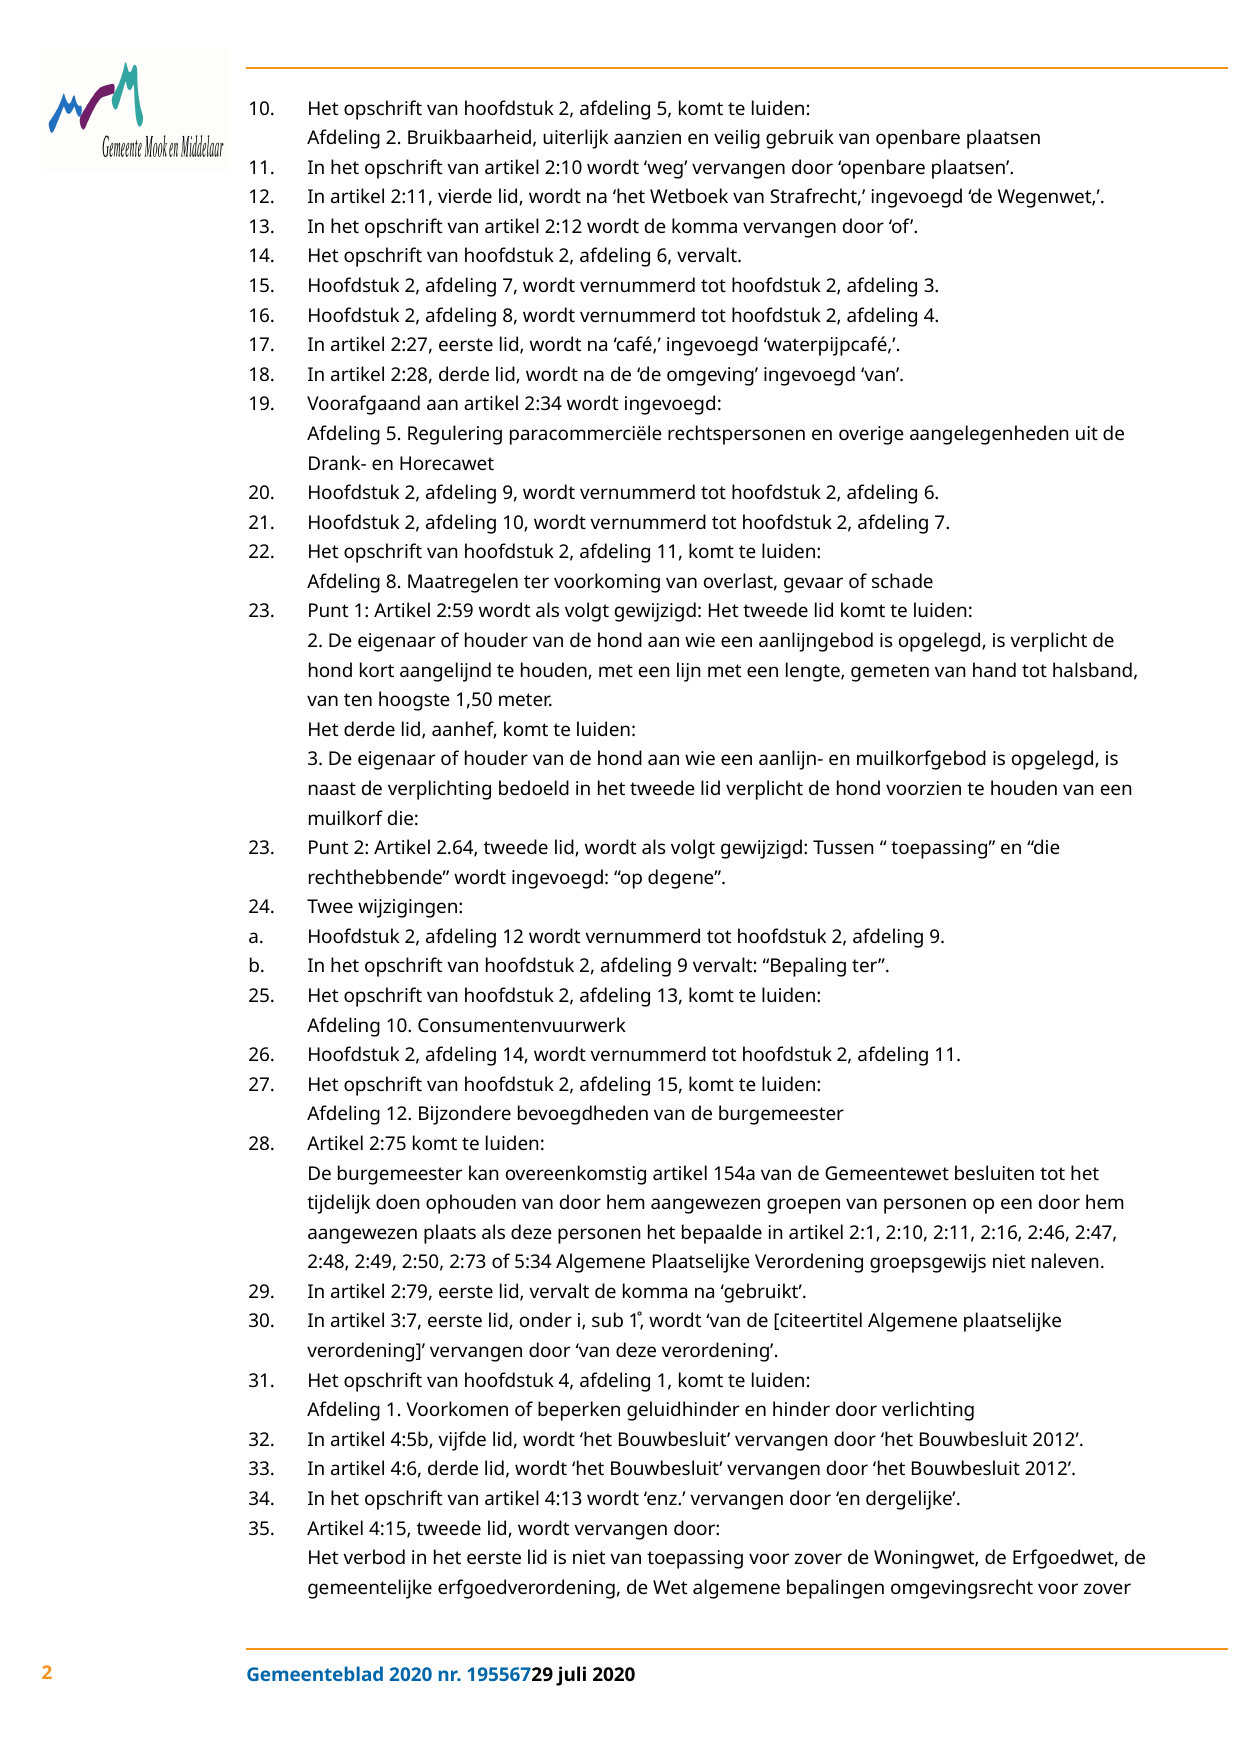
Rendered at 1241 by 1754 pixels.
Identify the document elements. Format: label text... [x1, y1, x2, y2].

list Afdeling 8. Maatregelen ter voorkoming van overlast, gevaar of schade [248, 568, 1152, 594]
list Hoofdstuk 2, afdeling 9, wordt vernummerd tot hoofdstuk 2, afdeling 6. [248, 479, 1152, 505]
list Het derde lid, aanhef, komt te luiden: [248, 716, 1152, 742]
list Het opschrift van hoofdstuk 2, afdeling 15, komt te luiden: [248, 1071, 1152, 1097]
list In artikel 4:5b, vijfde lid, wordt ‘het Bouwbesluit’ vervangen door ‘het Bouwbesluit 2012’. [248, 1426, 1152, 1452]
list In het opschrift van artikel 4:13 wordt ‘enz.’ vervangen door ‘en dergelijke’. [248, 1485, 1152, 1511]
list 3. De eigenaar of houder van de hond aan wie een aanlijn- en muilkorfgebod is opgelegd, is naast de verplichting bedoeld in het tweede lid verplicht de hond voorzien te houden van een muilkorf die: [248, 746, 1152, 831]
list Hoofdstuk 2, afdeling 10, wordt vernummerd tot hoofdstuk 2, afdeling 7. [248, 509, 1152, 535]
list In artikel 2:79, eerste lid, vervalt de komma na ‘gebruikt’. [248, 1278, 1152, 1304]
list 2. De eigenaar of houder van de hond aan wie een aanlijngebod is opgelegd, is verplicht de hond kort aangelijnd te houden, met een lijn met een lengte, gemeten van hand tot halsband, van ten hoogste 1,50 meter. [248, 627, 1152, 712]
list Punt 2: Artikel 2.64, tweede lid, wordt als volgt gewijzigd: Tussen “ toepassing” en “die rechthebbende” wordt ingevoegd: “op degene”. [248, 834, 1152, 890]
list Het verbod in het eerste lid is niet van toepassing voor zover de Woningwet, de Erfgoedwet, de gemeentelijke erfgoedverordening, de Wet algemene bepalingen omgevingsrecht voor zover [248, 1544, 1152, 1600]
list Afdeling 12. Bijzondere bevoegdheden van de burgemeester [248, 1101, 1152, 1126]
list Hoofdstuk 2, afdeling 12 wordt vernummerd tot hoofdstuk 2, afdeling 9. [248, 923, 1152, 949]
list In artikel 2:27, eerste lid, wordt na ‘café,’ ingevoegd ‘waterpijpcafé,’. [248, 331, 1152, 357]
list In artikel 2:11, vierde lid, wordt na ‘het Wetboek van Strafrecht,’ ingevoegd ‘de Wegenwet,’. [248, 183, 1152, 209]
list Afdeling 5. Regulering paracommerciële rechtspersonen en overige aangelegenheden uit de Drank- en Horecawet [248, 420, 1152, 476]
picture [41, 47, 231, 172]
list Het opschrift van hoofdstuk 2, afdeling 6, vervalt. [248, 243, 1152, 268]
list Hoofdstuk 2, afdeling 8, wordt vernummerd tot hoofdstuk 2, afdeling 4. [248, 302, 1152, 328]
list In het opschrift van artikel 2:12 wordt de komma vervangen door ‘of’. [248, 213, 1152, 239]
list Afdeling 10. Consumentenvuurwerk [248, 1012, 1152, 1038]
list Punt 1: Artikel 2:59 wordt als volgt gewijzigd: Het tweede lid komt te luiden: [248, 598, 1152, 623]
list Hoofdstuk 2, afdeling 14, wordt vernummerd tot hoofdstuk 2, afdeling 11. [248, 1041, 1152, 1067]
list Het opschrift van hoofdstuk 4, afdeling 1, komt te luiden: [248, 1367, 1152, 1393]
list Twee wijzigingen: [248, 893, 1152, 919]
list De burgemeester kan overeenkomstig artikel 154a van de Gemeentewet besluiten tot het tijdelijk doen ophouden van door hem aangewezen groepen van personen op een door hem aangewezen plaats als deze personen het bepaalde in artikel 2:1, 2:10, 2:11, 2:16, 2:46, 2:47, 2:48, 2:49, 2:50, 2:73 of 5:34 Algemene Plaatselijke Verordening groepsgewijs niet naleven. [248, 1160, 1152, 1274]
list In het opschrift van artikel 2:10 wordt ‘weg’ vervangen door ‘openbare plaatsen’. [248, 154, 1152, 180]
list Artikel 4:15, tweede lid, wordt vervangen door: [248, 1515, 1152, 1541]
list Afdeling 2. Bruikbaarheid, uiterlijk aanzien en veilig gebruik van openbare plaatsen [248, 124, 1152, 150]
list Het opschrift van hoofdstuk 2, afdeling 11, komt te luiden: [248, 538, 1152, 564]
list In artikel 3:7, eerste lid, onder i, sub 1̊, wordt ‘van de [citeertitel Algemene plaatselijke verordening]’ vervangen door ‘van deze verordening’. [248, 1308, 1152, 1363]
list Afdeling 1. Voorkomen of beperken geluidhinder en hinder door verlichting [248, 1396, 1152, 1422]
list In het opschrift van hoofdstuk 2, afdeling 9 vervalt: “Bepaling ter”. [248, 953, 1152, 978]
list Het opschrift van hoofdstuk 2, afdeling 13, komt te luiden: [248, 982, 1152, 1008]
list In artikel 4:6, derde lid, wordt ‘het Bouwbesluit’ vervangen door ‘het Bouwbesluit 2012’. [248, 1456, 1152, 1481]
list Het opschrift van hoofdstuk 2, afdeling 5, komt te luiden: [248, 95, 1152, 121]
list Voorafgaand aan artikel 2:34 wordt ingevoegd: [248, 391, 1152, 416]
list In artikel 2:28, derde lid, wordt na de ‘de omgeving’ ingevoegd ‘van’. [248, 361, 1152, 387]
list Hoofdstuk 2, afdeling 7, wordt vernummerd tot hoofdstuk 2, afdeling 3. [248, 272, 1152, 298]
list Artikel 2:75 komt te luiden: [248, 1130, 1152, 1156]
